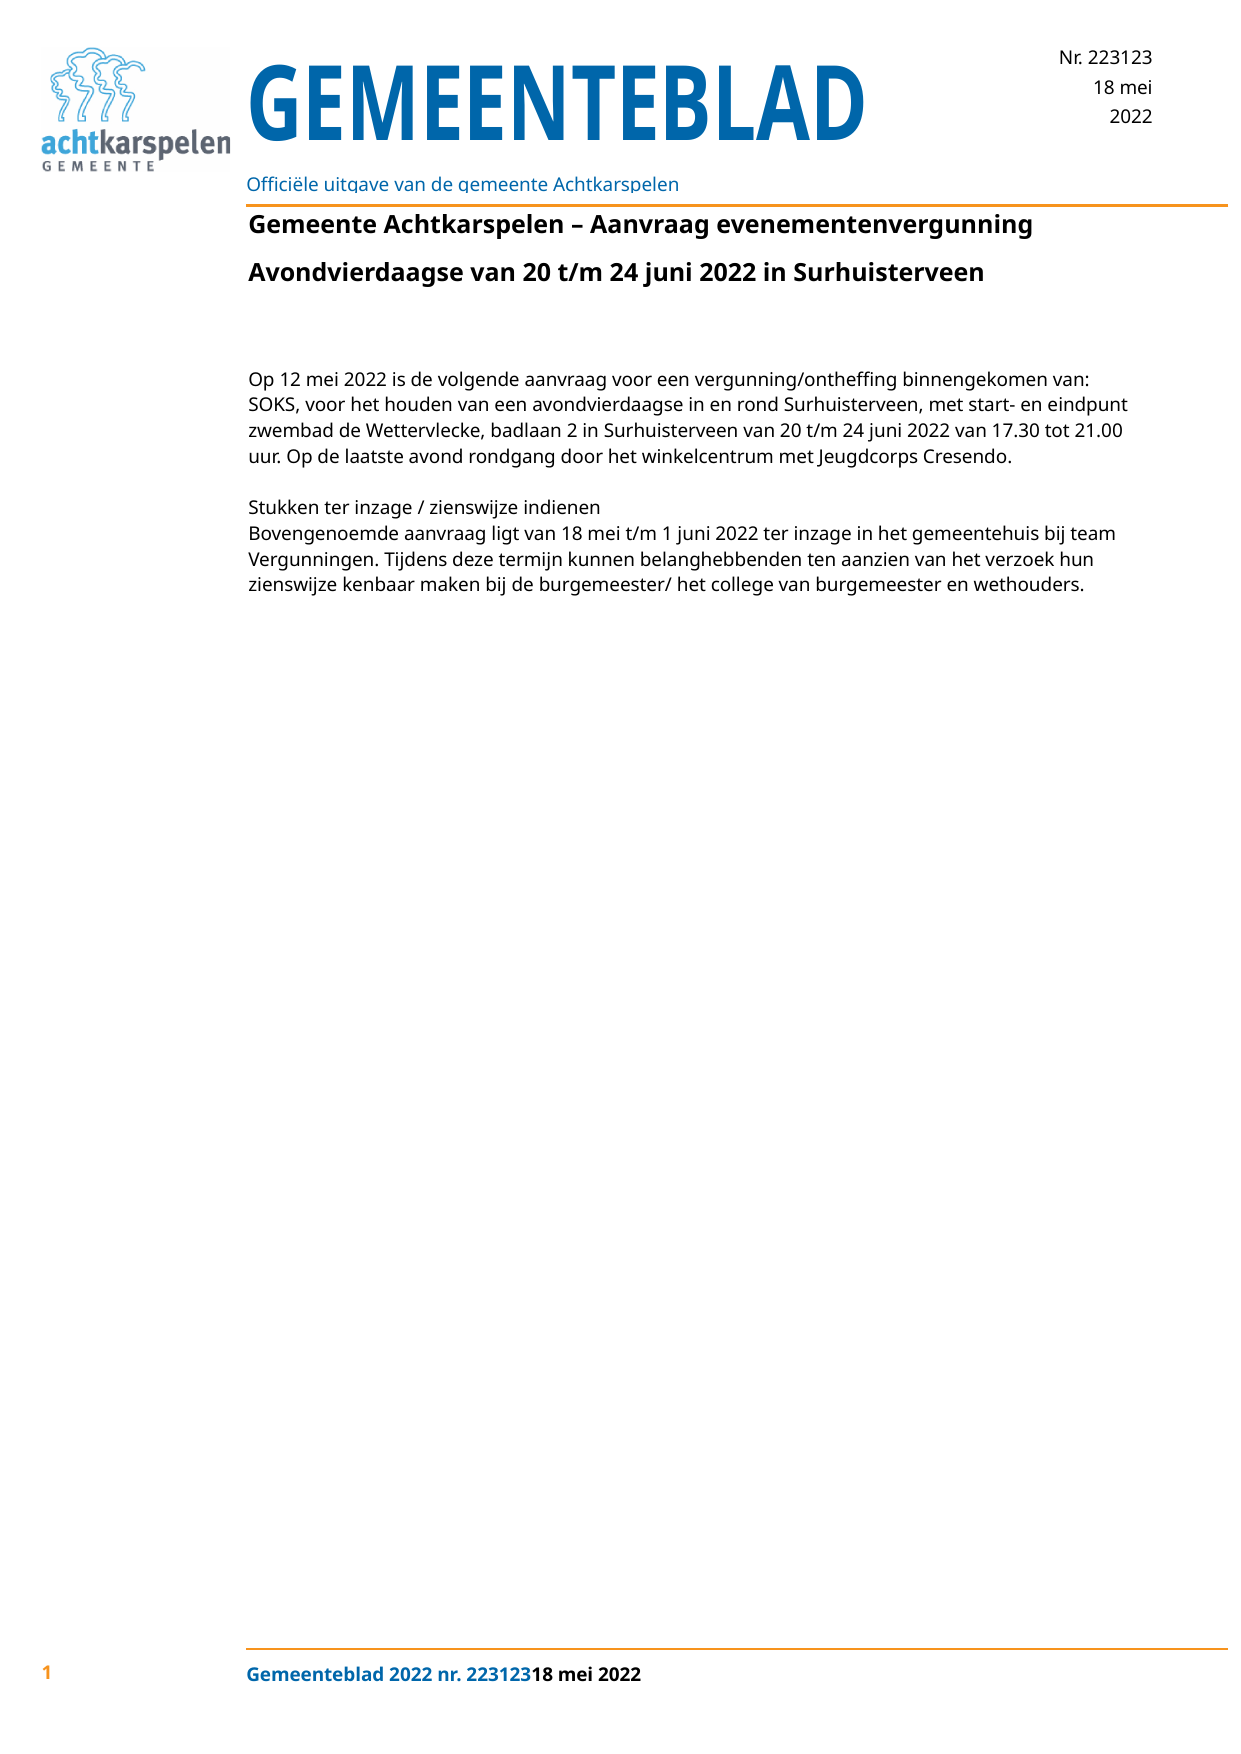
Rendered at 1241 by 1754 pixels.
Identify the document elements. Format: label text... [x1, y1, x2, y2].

text Stukken ter inzage / zienswijze indienen [248, 494, 1152, 520]
text Bovengenoemde aanvraag ligt van 18 mei t/m 1 juni 2022 ter inzage in het gemeentehuis bij team Vergunningen. Tijdens deze termijn kunnen belanghebbenden ten aanzien van het verzoek hun zienswijze kenbaar maken bij de burgemeester/ het college van burgemeester en wethouders. [248, 520, 1152, 597]
text Op 12 mei 2022 is de volgende aanvraag voor een vergunning/ontheffing binnengekomen van: [248, 366, 1152, 391]
picture [41, 47, 231, 172]
text Gemeente Achtkarspelen – Aanvraag evenementenvergunning Avondvierdaagse van 20 t/m 24 juni 2022 in Surhuisterveen [248, 207, 1152, 288]
text SOKS, voor het houden van een avondvierdaagse in en rond Surhuisterveen, met start- en eindpunt zwembad de Wettervlecke, badlaan 2 in Surhuisterveen van 20 t/m 24 juni 2022 van 17.30 tot 21.00 uur. Op de laatste avond rondgang door het winkelcentrum met Jeugdcorps Cresendo. [248, 391, 1152, 469]
